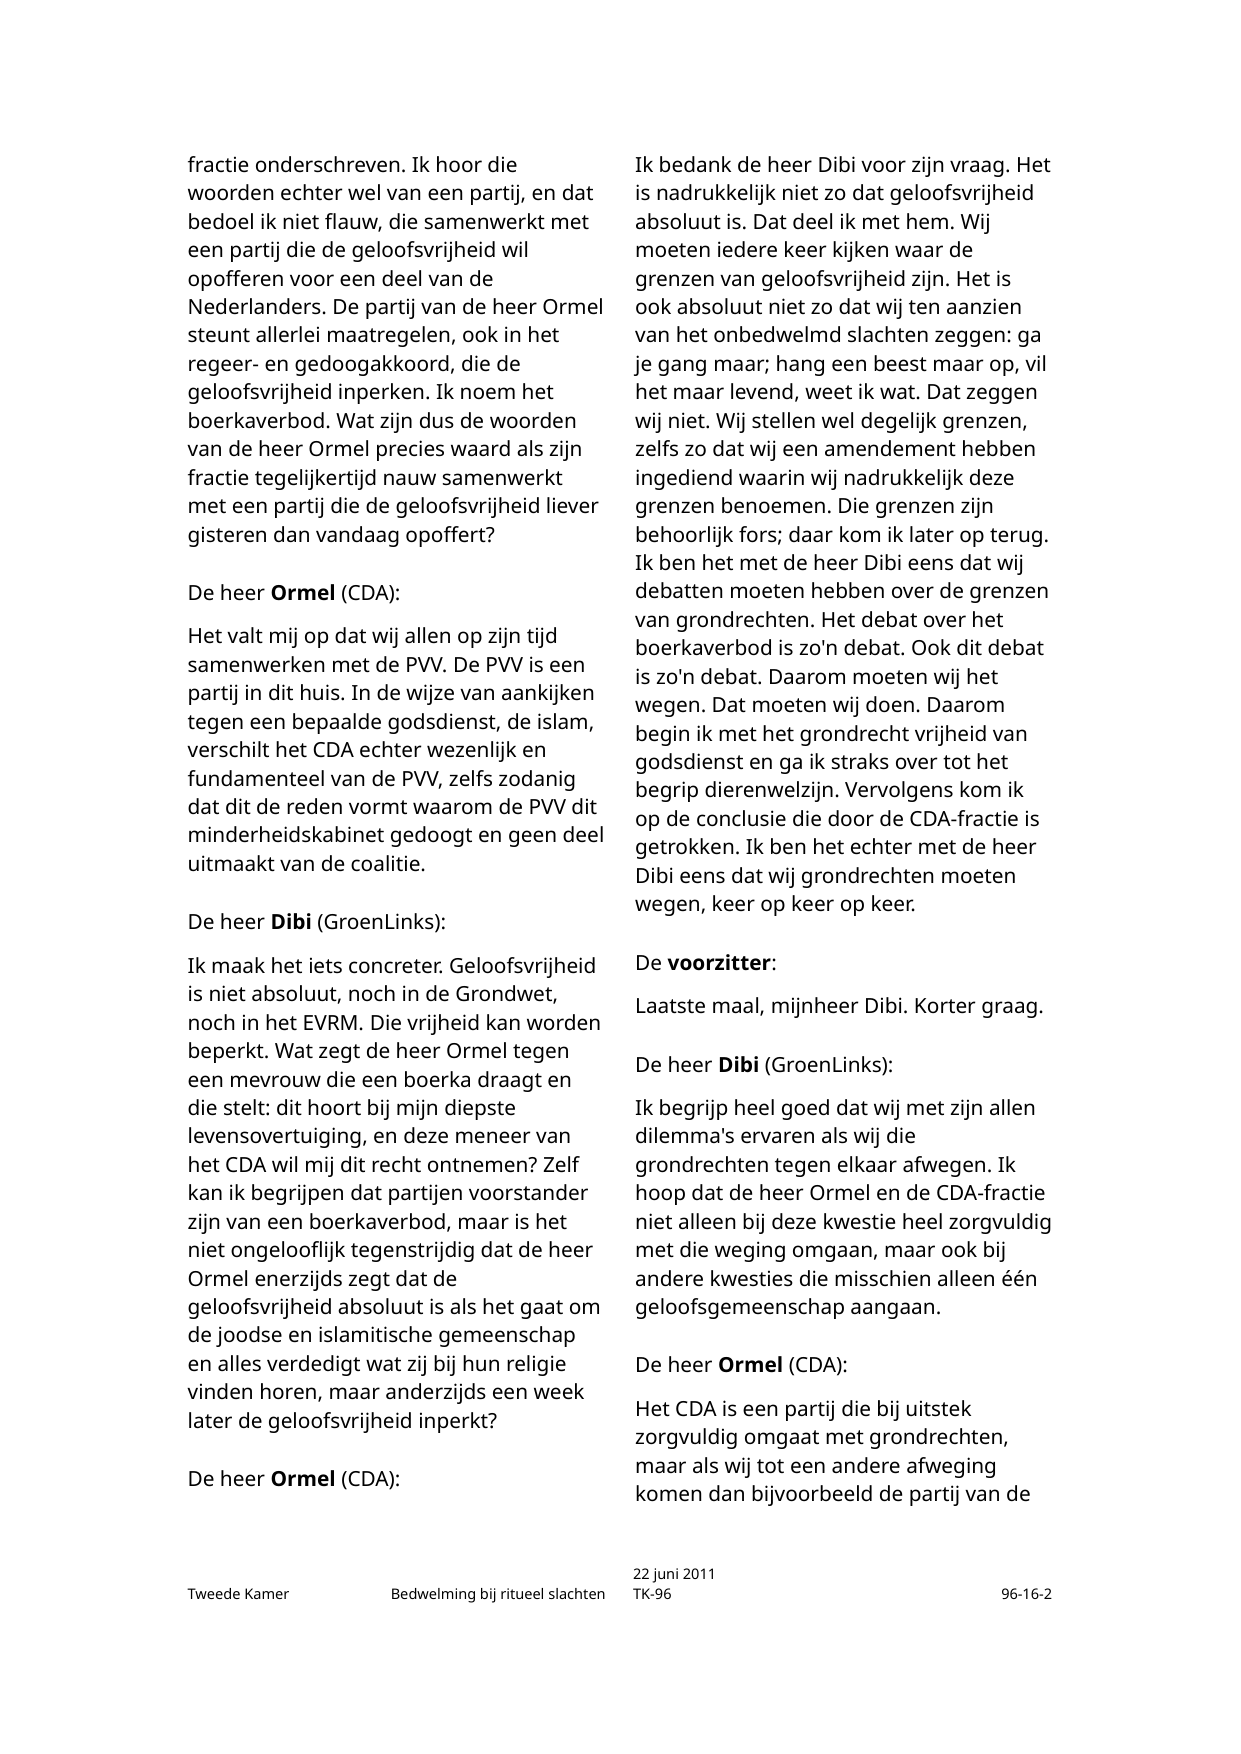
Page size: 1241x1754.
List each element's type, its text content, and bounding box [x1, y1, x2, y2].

text Ik begrijp heel goed dat wij met zijn allen dilemma's ervaren als wij die grondrechten tegen elkaar afwegen. Ik hoop dat de heer Ormel en de CDA-fractie niet alleen bij deze kwestie heel zorgvuldig met die weging omgaan, maar ook bij andere kwesties die misschien alleen één geloofsgemeenschap aangaan. [635, 1093, 1053, 1321]
text Laatste maal, mijnheer Dibi. Korter graag. [635, 991, 1053, 1020]
text De heer Ormel (CDA): [187, 578, 605, 607]
text De voorzitter: [635, 948, 1053, 976]
text De heer Dibi (GroenLinks): [635, 1050, 1053, 1078]
text De heer Ormel (CDA): [635, 1351, 1053, 1379]
text Het CDA is een partij die bij uitstek zorgvuldig omgaat met grondrechten, maar als wij tot een andere afweging komen dan bijvoorbeeld de partij van de [635, 1394, 1053, 1508]
text Ik maak het iets concreter. Geloofsvrijheid is niet absoluut, noch in de Grondwet, noch in het EVRM. Die vrijheid kan worden beperkt. Wat zegt de heer Ormel tegen een mevrouw die een boerka draagt en die stelt: dit hoort bij mijn diepste levensovertuiging, en deze meneer van het CDA wil mij dit recht ontnemen? Zelf kan ik begrijpen dat partijen voorstander zijn van een boerkaverbod, maar is het niet ongelooflijk tegenstrijdig dat de heer Ormel enerzijds zegt dat de geloofsvrijheid absoluut is als het gaat om de joodse en islamitische gemeenschap en alles verdedigt wat zij bij hun religie vinden horen, maar anderzijds een week later de geloofsvrijheid inperkt? [187, 951, 605, 1434]
text fractie onderschreven. Ik hoor die woorden echter wel van een partij, en dat bedoel ik niet flauw, die samenwerkt met een partij die de geloofsvrijheid wil opofferen voor een deel van de Nederlanders. De partij van de heer Ormel steunt allerlei maatregelen, ook in het regeer- en gedoogakkoord, die de geloofsvrijheid inperken. Ik noem het boerkaverbod. Wat zijn dus de woorden van de heer Ormel precies waard als zijn fractie tegelijkertijd nauw samenwerkt met een partij die de geloofsvrijheid liever gisteren dan vandaag opoffert? [187, 150, 605, 548]
text Het valt mij op dat wij allen op zijn tijd samenwerken met de PVV. De PVV is een partij in dit huis. In de wijze van aankijken tegen een bepaalde godsdienst, de islam, verschilt het CDA echter wezenlijk en fundamenteel van de PVV, zelfs zodanig dat dit de reden vormt waarom de PVV dit minderheidskabinet gedoogt en geen deel uitmaakt van de coalitie. [187, 622, 605, 877]
text Ik bedank de heer Dibi voor zijn vraag. Het is nadrukkelijk niet zo dat geloofsvrijheid absoluut is. Dat deel ik met hem. Wij moeten iedere keer kijken waar de grenzen van geloofsvrijheid zijn. Het is ook absoluut niet zo dat wij ten aanzien van het onbedwelmd slachten zeggen: ga je gang maar; hang een beest maar op, vil het maar levend, weet ik wat. Dat zeggen wij niet. Wij stellen wel degelijk grenzen, zelfs zo dat wij een amendement hebben ingediend waarin wij nadrukkelijk deze grenzen benoemen. Die grenzen zijn behoorlijk fors; daar kom ik later op terug. Ik ben het met de heer Dibi eens dat wij debatten moeten hebben over de grenzen van grondrechten. Het debat over het boerkaverbod is zo'n debat. Ook dit debat is zo'n debat. Daarom moeten wij het wegen. Dat moeten wij doen. Daarom begin ik met het grondrecht vrijheid van godsdienst en ga ik straks over tot het begrip dierenwelzijn. Vervolgens kom ik op de conclusie die door de CDA-fractie is getrokken. Ik ben het echter met de heer Dibi eens dat wij grondrechten moeten wegen, keer op keer op keer. [635, 150, 1053, 918]
text De heer Dibi (GroenLinks): [187, 907, 605, 936]
text De heer Ormel (CDA): [187, 1464, 605, 1493]
